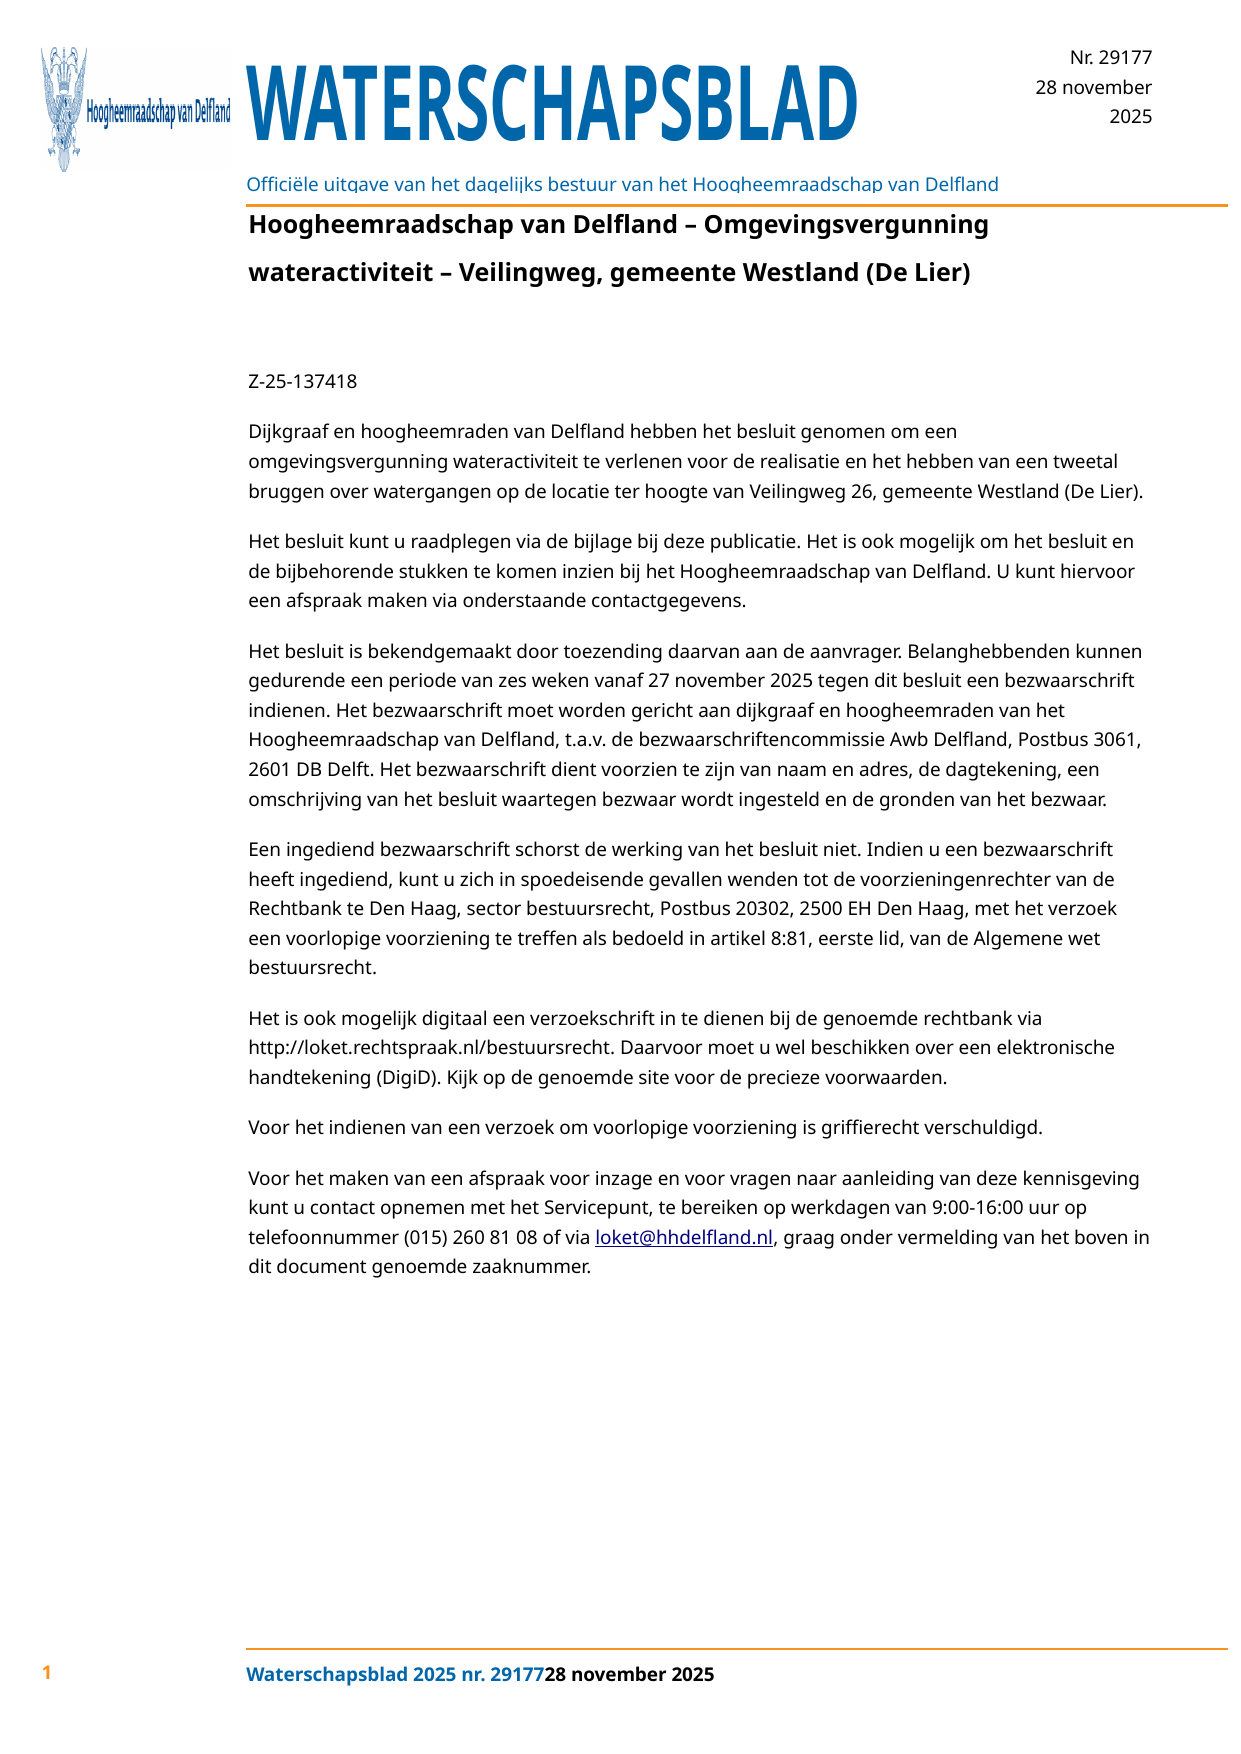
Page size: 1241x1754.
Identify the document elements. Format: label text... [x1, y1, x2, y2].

text Het is ook mogelijk digitaal een verzoekschrift in te dienen bij de genoemde rechtbank via http://loket.rechtspraak.nl/bestuursrecht. Daarvoor moet u wel beschikken over een elektronische handtekening (DigiD). Kijk op de genoemde site voor de precieze voorwaarden. [248, 1005, 1152, 1090]
picture [41, 47, 231, 172]
text Een ingediend bezwaarschrift schorst de werking van het besluit niet. Indien u een bezwaarschrift heeft ingediend, kunt u zich in spoedeisende gevallen wenden tot de voorzieningenrechter van de Rechtbank te Den Haag, sector bestuursrecht, Postbus 20302, 2500 EH Den Haag, met het verzoek een voorlopige voorziening te treffen als bedoeld in artikel 8:81, eerste lid, van de Algemene wet bestuursrecht. [248, 836, 1152, 980]
text Dijkgraaf en hoogheemraden van Delfland hebben het besluit genomen om een omgevingsvergunning wateractiviteit te verlenen voor de realisatie en het hebben van een tweetal bruggen over watergangen op de locatie ter hoogte van Veilingweg 26, gemeente Westland (De Lier). [248, 419, 1152, 504]
text Voor het indienen van een verzoek om voorlopige voorziening is griffierecht verschuldigd. [248, 1114, 1152, 1140]
text Voor het maken van een afspraak voor inzage en voor vragen naar aanleiding van deze kennisgeving kunt u contact opnemen met het Servicepunt, te bereiken op werkdagen van 9:00-16:00 uur op telefoonnummer (015) 260 81 08 of via loket@hhdelfland.nl, graag onder vermelding van het boven in dit document genoemde zaaknummer. [248, 1165, 1152, 1279]
text Hoogheemraadschap van Delfland – Omgevingsvergunning wateractiviteit – Veilingweg, gemeente Westland (De Lier) [248, 207, 1152, 288]
text Het besluit kunt u raadplegen via de bijlage bij deze publicatie. Het is ook mogelijk om het besluit en de bijbehorende stukken te komen inzien bij het Hoogheemraadschap van Delfland. U kunt hiervoor een afspraak maken via onderstaande contactgegevens. [248, 528, 1152, 613]
text Het besluit is bekendgemaakt door toezending daarvan aan de aanvrager. Belanghebbenden kunnen gedurende een periode van zes weken vanaf 27 november 2025 tegen dit besluit een bezwaarschrift indienen. Het bezwaarschrift moet worden gericht aan dijkgraaf en hoogheemraden van het Hoogheemraadschap van Delfland, t.a.v. de bezwaarschriftencommissie Awb Delfland, Postbus 3061, 2601 DB Delft. Het bezwaarschrift dient voorzien te zijn van naam en adres, de dagtekening, een omschrijving van het besluit waartegen bezwaar wordt ingesteld en de gronden van het bezwaar. [248, 638, 1152, 812]
text Z-25-137418 [248, 368, 1152, 394]
